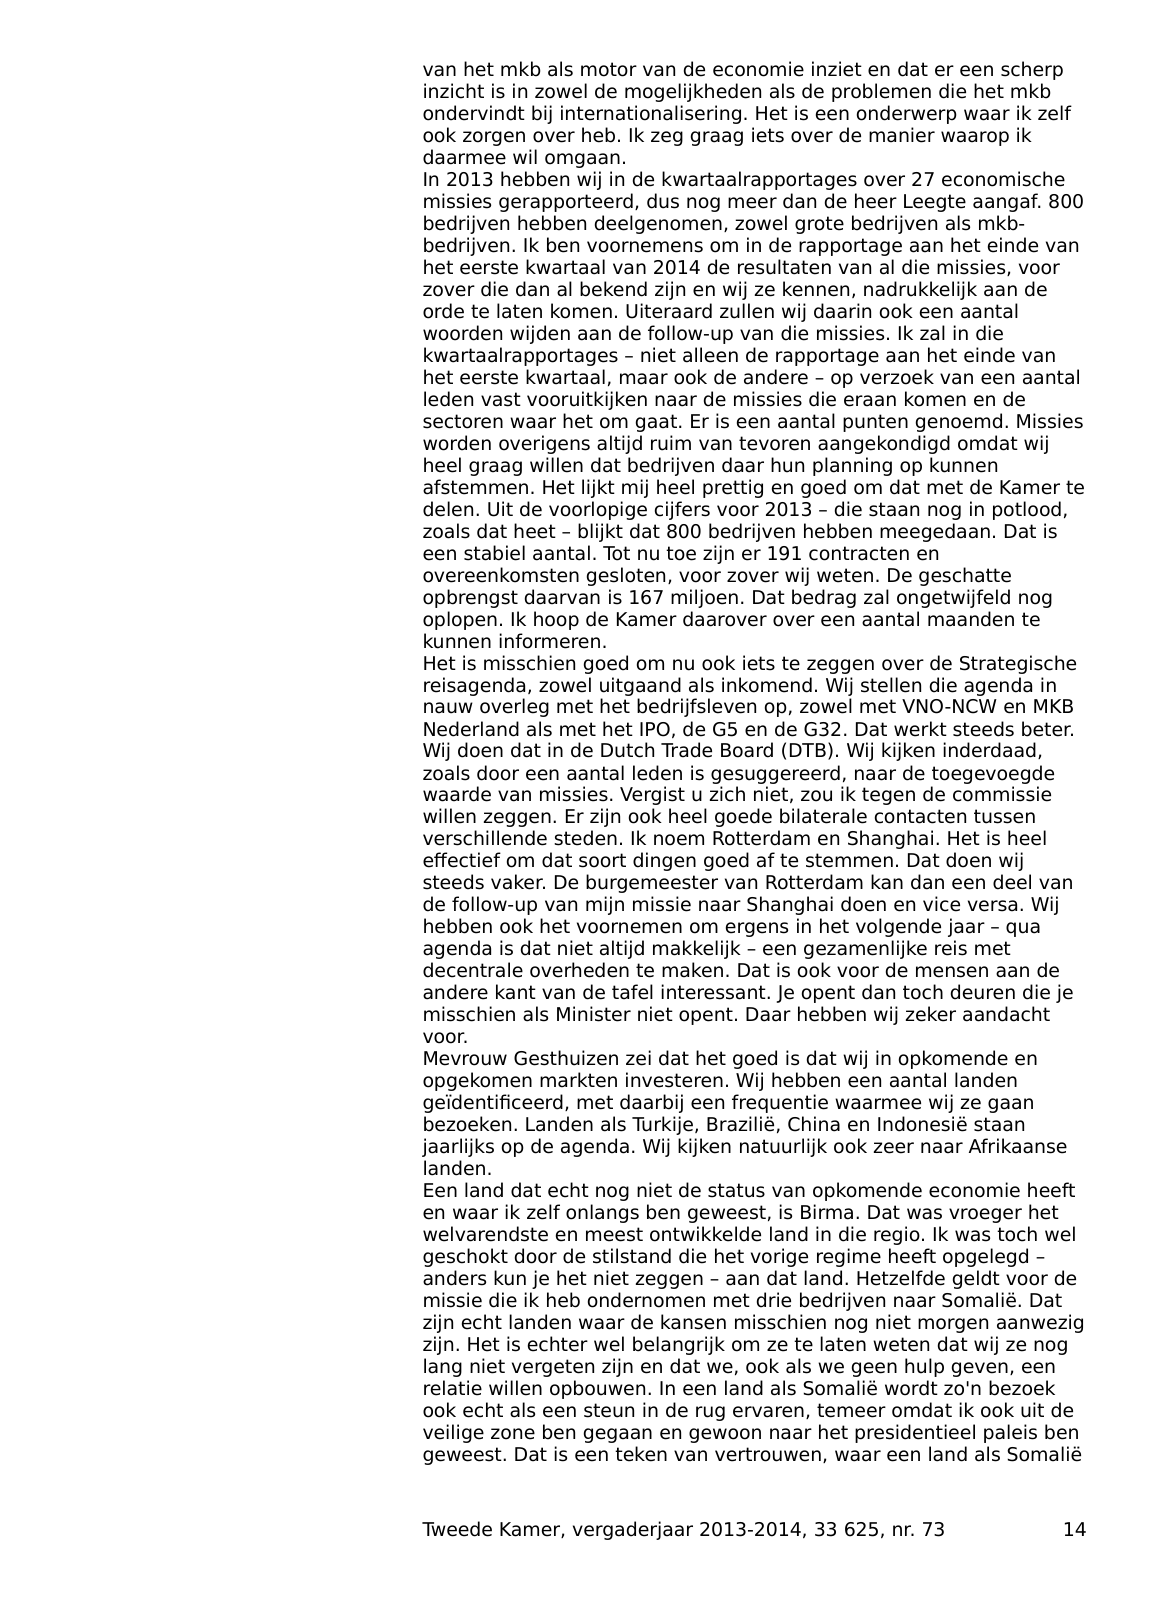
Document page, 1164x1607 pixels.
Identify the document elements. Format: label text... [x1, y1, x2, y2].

text Het is misschien goed om nu ook iets te zeggen over de Strategische reisagenda, zowel uitgaand als inkomend. Wij stellen die agenda in nauw overleg met het bedrijfsleven op, zowel met VNO-NCW en MKB Nederland als met het IPO, de G5 en de G32. Dat werkt steeds beter. Wij doen dat in de Dutch Trade Board (DTB). Wij kijken inderdaad, zoals door een aantal leden is gesuggereerd, naar de toegevoegde waarde van missies. Vergist u zich niet, zou ik tegen de commissie willen zeggen. Er zijn ook heel goede bilaterale contacten tussen verschillende steden. Ik noem Rotterdam en Shanghai. Het is heel effectief om dat soort dingen goed af te stemmen. Dat doen wij steeds vaker. De burgemeester van Rotterdam kan dan een deel van de follow-up van mijn missie naar Shanghai doen en vice versa. Wij hebben ook het voornemen om ergens in het volgende jaar – qua agenda is dat niet altijd makkelijk – een gezamenlijke reis met decentrale overheden te maken. Dat is ook voor de mensen aan de andere kant van de tafel interessant. Je opent dan toch deuren die je misschien als Minister niet opent. Daar hebben wij zeker aandacht voor. [422, 652, 1087, 1048]
text Mevrouw Gesthuizen zei dat het goed is dat wij in opkomende en opgekomen markten investeren. Wij hebben een aantal landen geïdentificeerd, met daarbij een frequentie waarmee wij ze gaan bezoeken. Landen als Turkije, Brazilië, China en Indonesië staan jaarlijks op de agenda. Wij kijken natuurlijk ook zeer naar Afrikaanse landen. [422, 1048, 1087, 1180]
text van het mkb als motor van de economie inziet en dat er een scherp inzicht is in zowel de mogelijkheden als de problemen die het mkb ondervindt bij internationalisering. Het is een onderwerp waar ik zelf ook zorgen over heb. Ik zeg graag iets over de manier waarop ik daarmee wil omgaan. [422, 59, 1087, 169]
text In 2013 hebben wij in de kwartaalrapportages over 27 economische missies gerapporteerd, dus nog meer dan de heer Leegte aangaf. 800 bedrijven hebben deelgenomen, zowel grote bedrijven als mkb-bedrijven. Ik ben voornemens om in de rapportage aan het einde van het eerste kwartaal van 2014 de resultaten van al die missies, voor zover die dan al bekend zijn en wij ze kennen, nadrukkelijk aan de orde te laten komen. Uiteraard zullen wij daarin ook een aantal woorden wijden aan de follow-up van die missies. Ik zal in die kwartaalrapportages – niet alleen de rapportage aan het einde van het eerste kwartaal, maar ook de andere – op verzoek van een aantal leden vast vooruitkijken naar de missies die eraan komen en de sectoren waar het om gaat. Er is een aantal punten genoemd. Missies worden overigens altijd ruim van tevoren aangekondigd omdat wij heel graag willen dat bedrijven daar hun planning op kunnen afstemmen. Het lijkt mij heel prettig en goed om dat met de Kamer te delen. Uit de voorlopige cijfers voor 2013 – die staan nog in potlood, zoals dat heet – blijkt dat 800 bedrijven hebben meegedaan. Dat is een stabiel aantal. Tot nu toe zijn er 191 contracten en overeenkomsten gesloten, voor zover wij weten. De geschatte opbrengst daarvan is 167 miljoen. Dat bedrag zal ongetwijfeld nog oplopen. Ik hoop de Kamer daarover over een aantal maanden te kunnen informeren. [422, 169, 1087, 652]
text Een land dat echt nog niet de status van opkomende economie heeft en waar ik zelf onlangs ben geweest, is Birma. Dat was vroeger het welvarendste en meest ontwikkelde land in die regio. Ik was toch wel geschokt door de stilstand die het vorige regime heeft opgelegd – anders kun je het niet zeggen – aan dat land. Hetzelfde geldt voor de missie die ik heb ondernomen met drie bedrijven naar Somalië. Dat zijn echt landen waar de kansen misschien nog niet morgen aanwezig zijn. Het is echter wel belangrijk om ze te laten weten dat wij ze nog lang niet vergeten zijn en dat we, ook als we geen hulp geven, een relatie willen opbouwen. In een land als Somalië wordt zo'n bezoek ook echt als een steun in de rug ervaren, temeer omdat ik ook uit de veilige zone ben gegaan en gewoon naar het presidentieel paleis ben geweest. Dat is een teken van vertrouwen, waar een land als Somalië [422, 1180, 1087, 1466]
